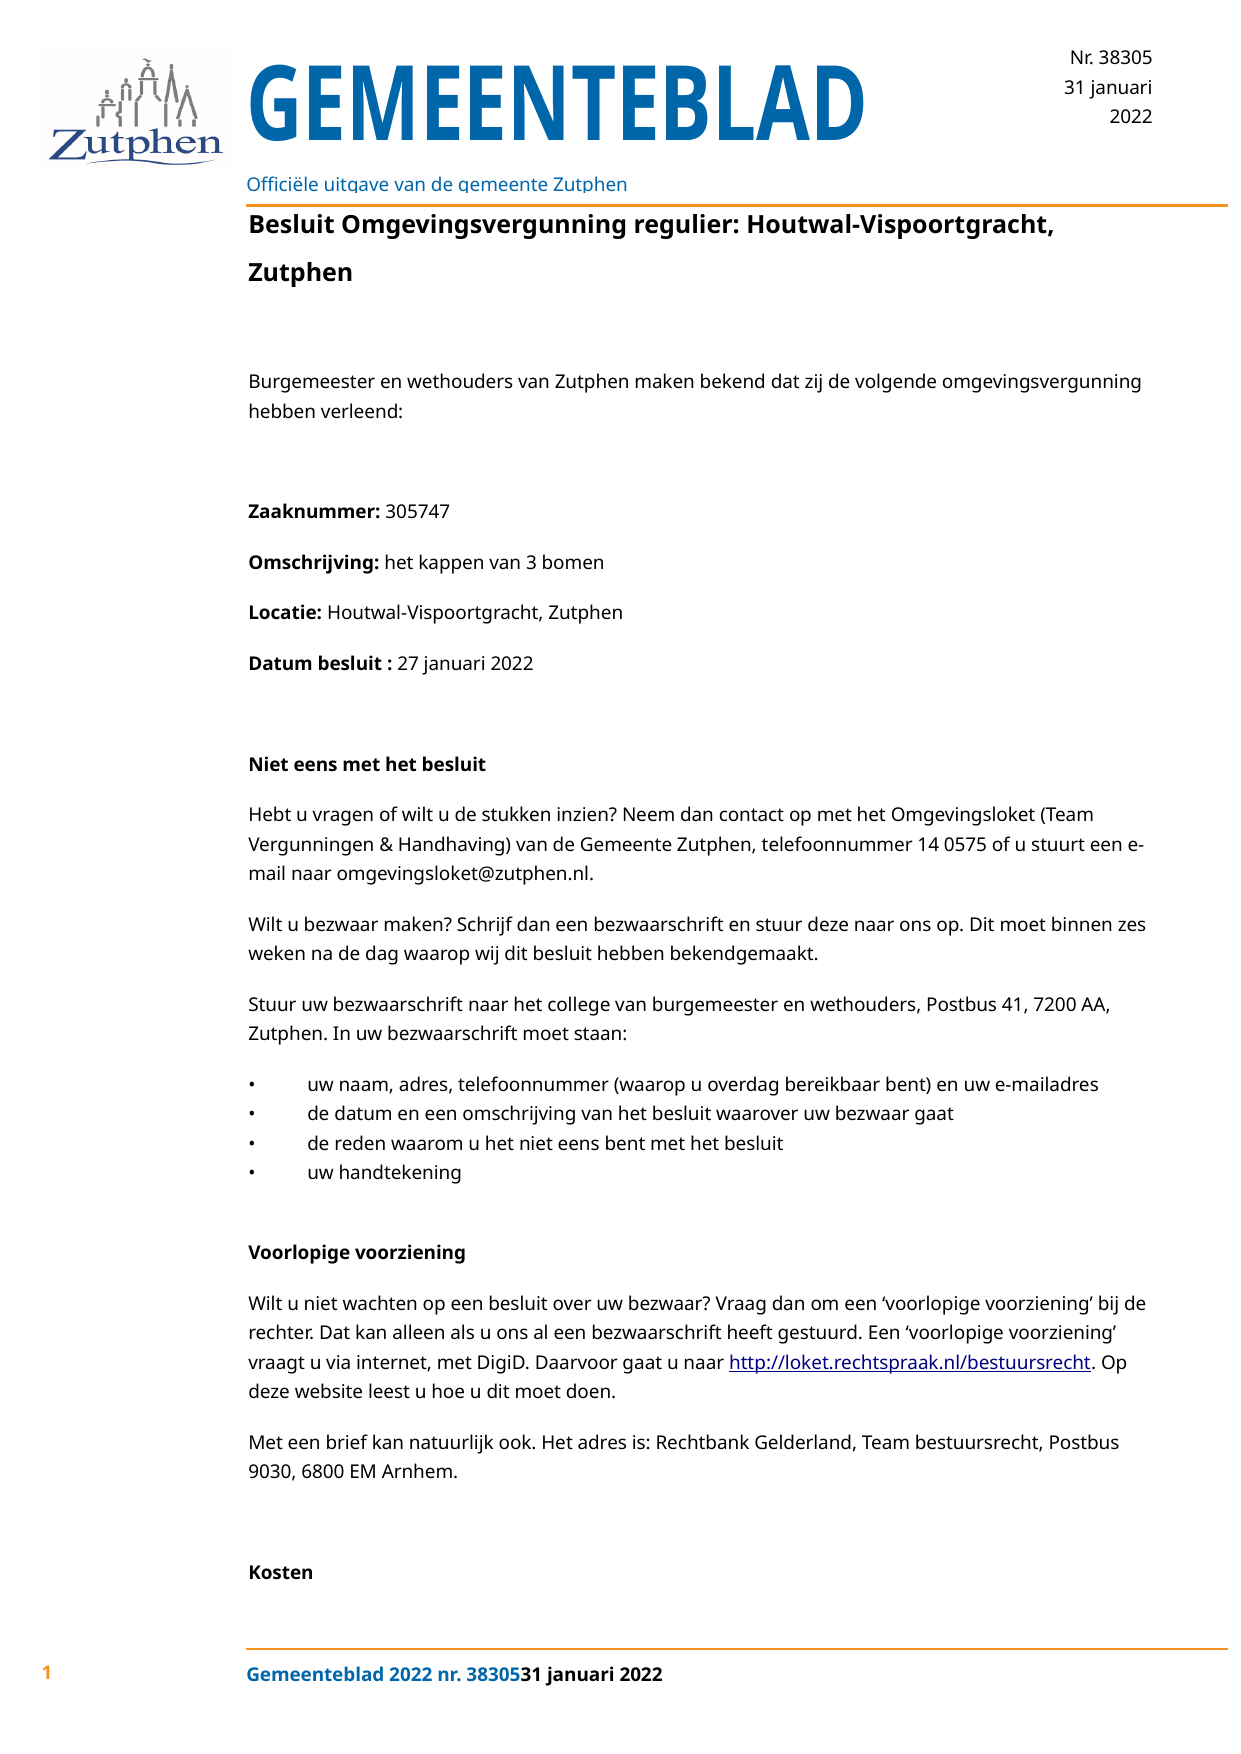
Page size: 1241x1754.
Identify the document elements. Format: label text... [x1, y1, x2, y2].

list de datum en een omschrijving van het besluit waarover uw bezwaar gaat [248, 1100, 1152, 1126]
list de reden waarom u het niet eens bent met het besluit [248, 1130, 1152, 1156]
list uw handtekening [248, 1159, 1152, 1185]
text Kosten [248, 1559, 1152, 1585]
text Wilt u bezwaar maken? Schrijf dan een bezwaarschrift en stuur deze naar ons op. Dit moet binnen zes weken na de dag waarop wij dit besluit hebben bekendgemaakt. [248, 911, 1152, 966]
text Datum besluit : 27 januari 2022 [248, 650, 1152, 676]
text Locatie: Houtwal-Vispoortgracht, Zutphen [248, 599, 1152, 625]
text Omschrijving: het kappen van 3 bomen [248, 549, 1152, 575]
text Wilt u niet wachten op een besluit over uw bezwaar? Vraag dan om een ‘voorlopige voorziening’ bij de rechter. Dat kan alleen als u ons al een bezwaarschrift heeft gestuurd. Een ‘voorlopige voorziening’ vraagt u via internet, met DigiD. Daarvoor gaat u naar http://loket.rechtspraak.nl/bestuursrecht. Op deze website leest u hoe u dit moet doen. [248, 1290, 1152, 1404]
text Voorlopige voorziening [248, 1239, 1152, 1265]
picture [41, 47, 231, 172]
text Burgemeester en wethouders van Zutphen maken bekend dat zij de volgende omgevingsvergunning hebben verleend: [248, 368, 1152, 424]
text Stuur uw bezwaarschrift naar het college van burgemeester en wethouders, Postbus 41, 7200 AA, Zutphen. In uw bezwaarschrift moet staan: [248, 991, 1152, 1046]
text Zaaknummer: 305747 [248, 499, 1152, 524]
list uw naam, adres, telefoonnummer (waarop u overdag bereikbaar bent) en uw e-mailadres [248, 1071, 1152, 1097]
text Met een brief kan natuurlijk ook. Het adres is: Rechtbank Gelderland, Team bestuursrecht, Postbus 9030, 6800 EM Arnhem. [248, 1429, 1152, 1484]
text Besluit Omgevingsvergunning regulier: Houtwal-Vispoortgracht, Zutphen [248, 207, 1152, 288]
text Niet eens met het besluit [248, 751, 1152, 777]
text Hebt u vragen of wilt u de stukken inzien? Neem dan contact op met het Omgevingsloket (Team Vergunningen & Handhaving) van de Gemeente Zutphen, telefoonnummer 14 0575 of u stuurt een e-mail naar omgevingsloket@zutphen.nl. [248, 801, 1152, 886]
